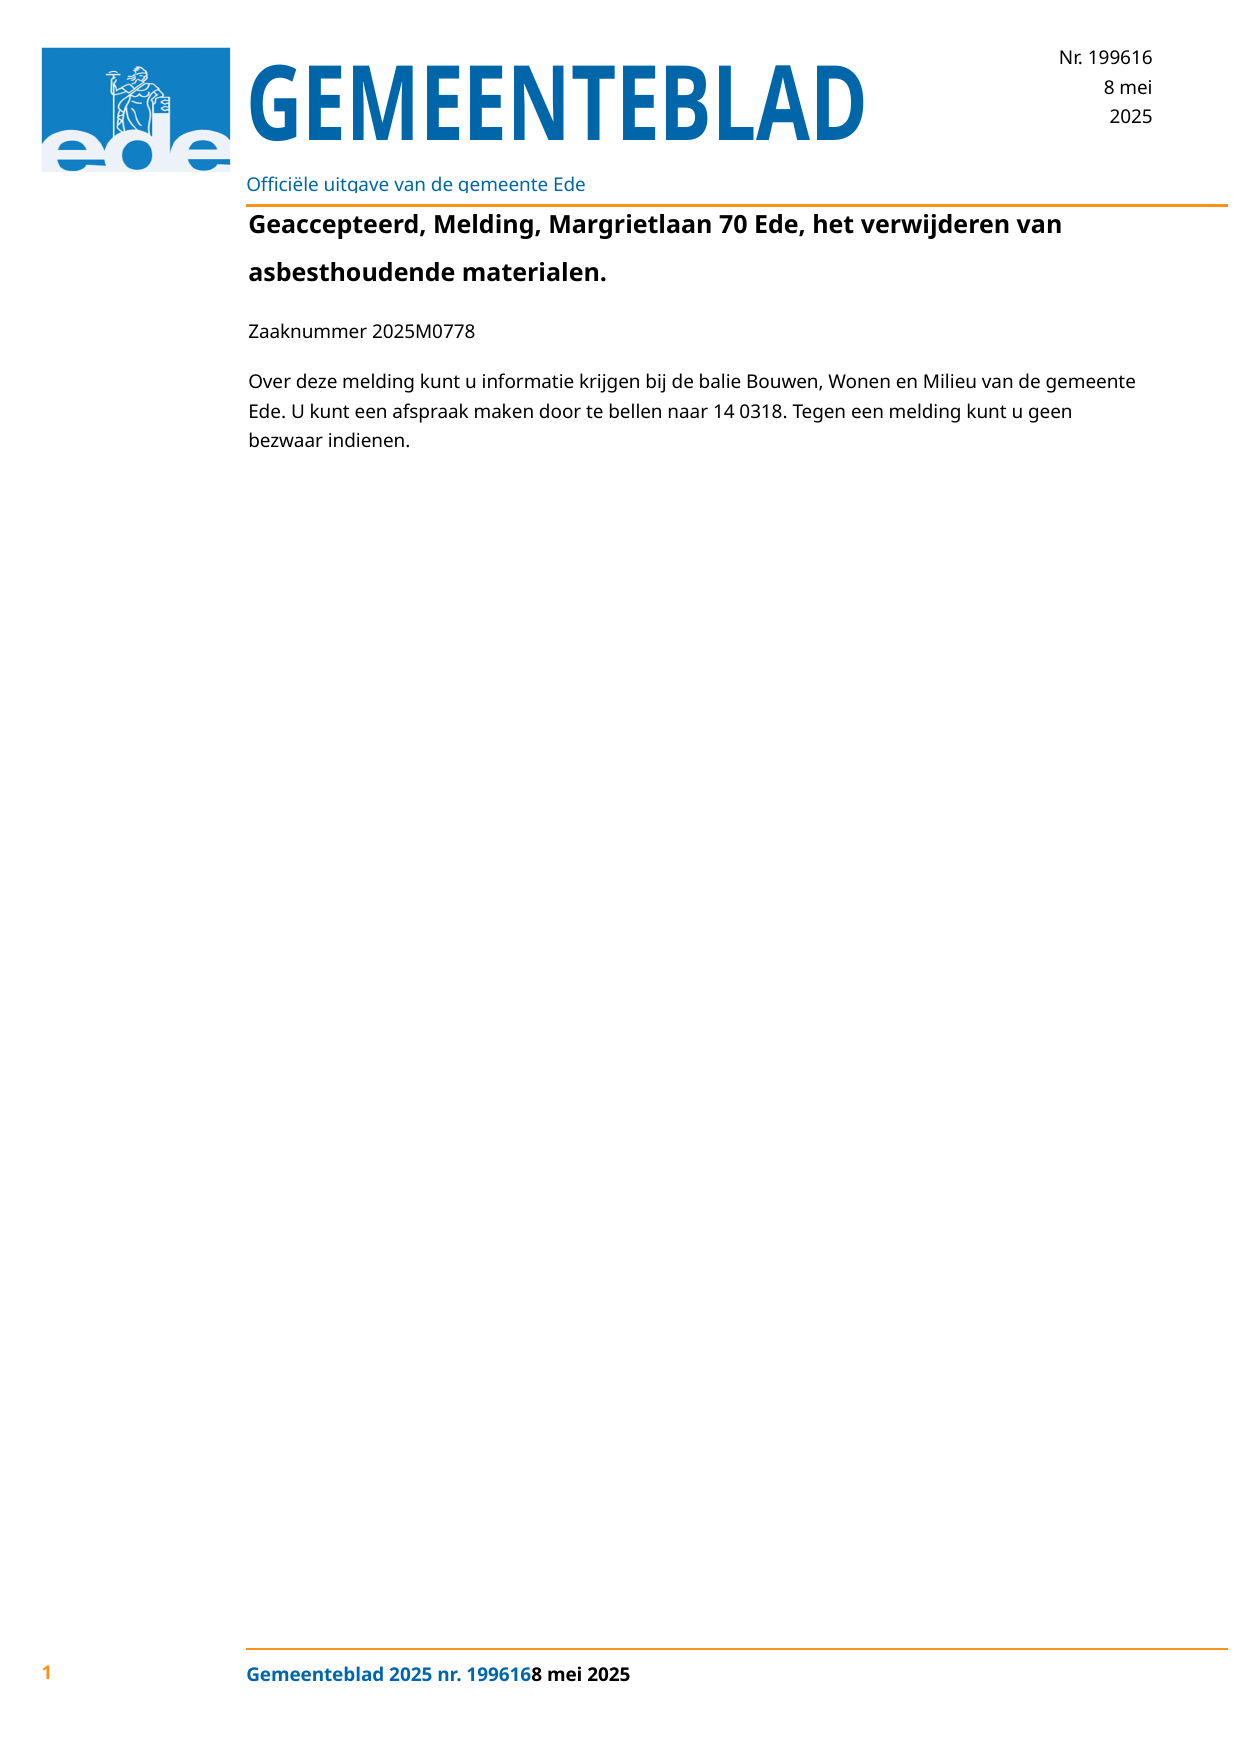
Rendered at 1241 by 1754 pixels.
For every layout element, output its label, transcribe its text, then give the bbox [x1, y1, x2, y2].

text Over deze melding kunt u informatie krijgen bij de balie Bouwen, Wonen en Milieu van de gemeente Ede. U kunt een afspraak maken door te bellen naar 14 0318. Tegen een melding kunt u geen bezwaar indienen. [248, 368, 1152, 453]
text Geaccepteerd, Melding, Margrietlaan 70 Ede, het verwijderen van asbesthoudende materialen. [248, 207, 1152, 288]
text Zaaknummer 2025M0778 [248, 318, 1152, 344]
picture [41, 47, 231, 172]
